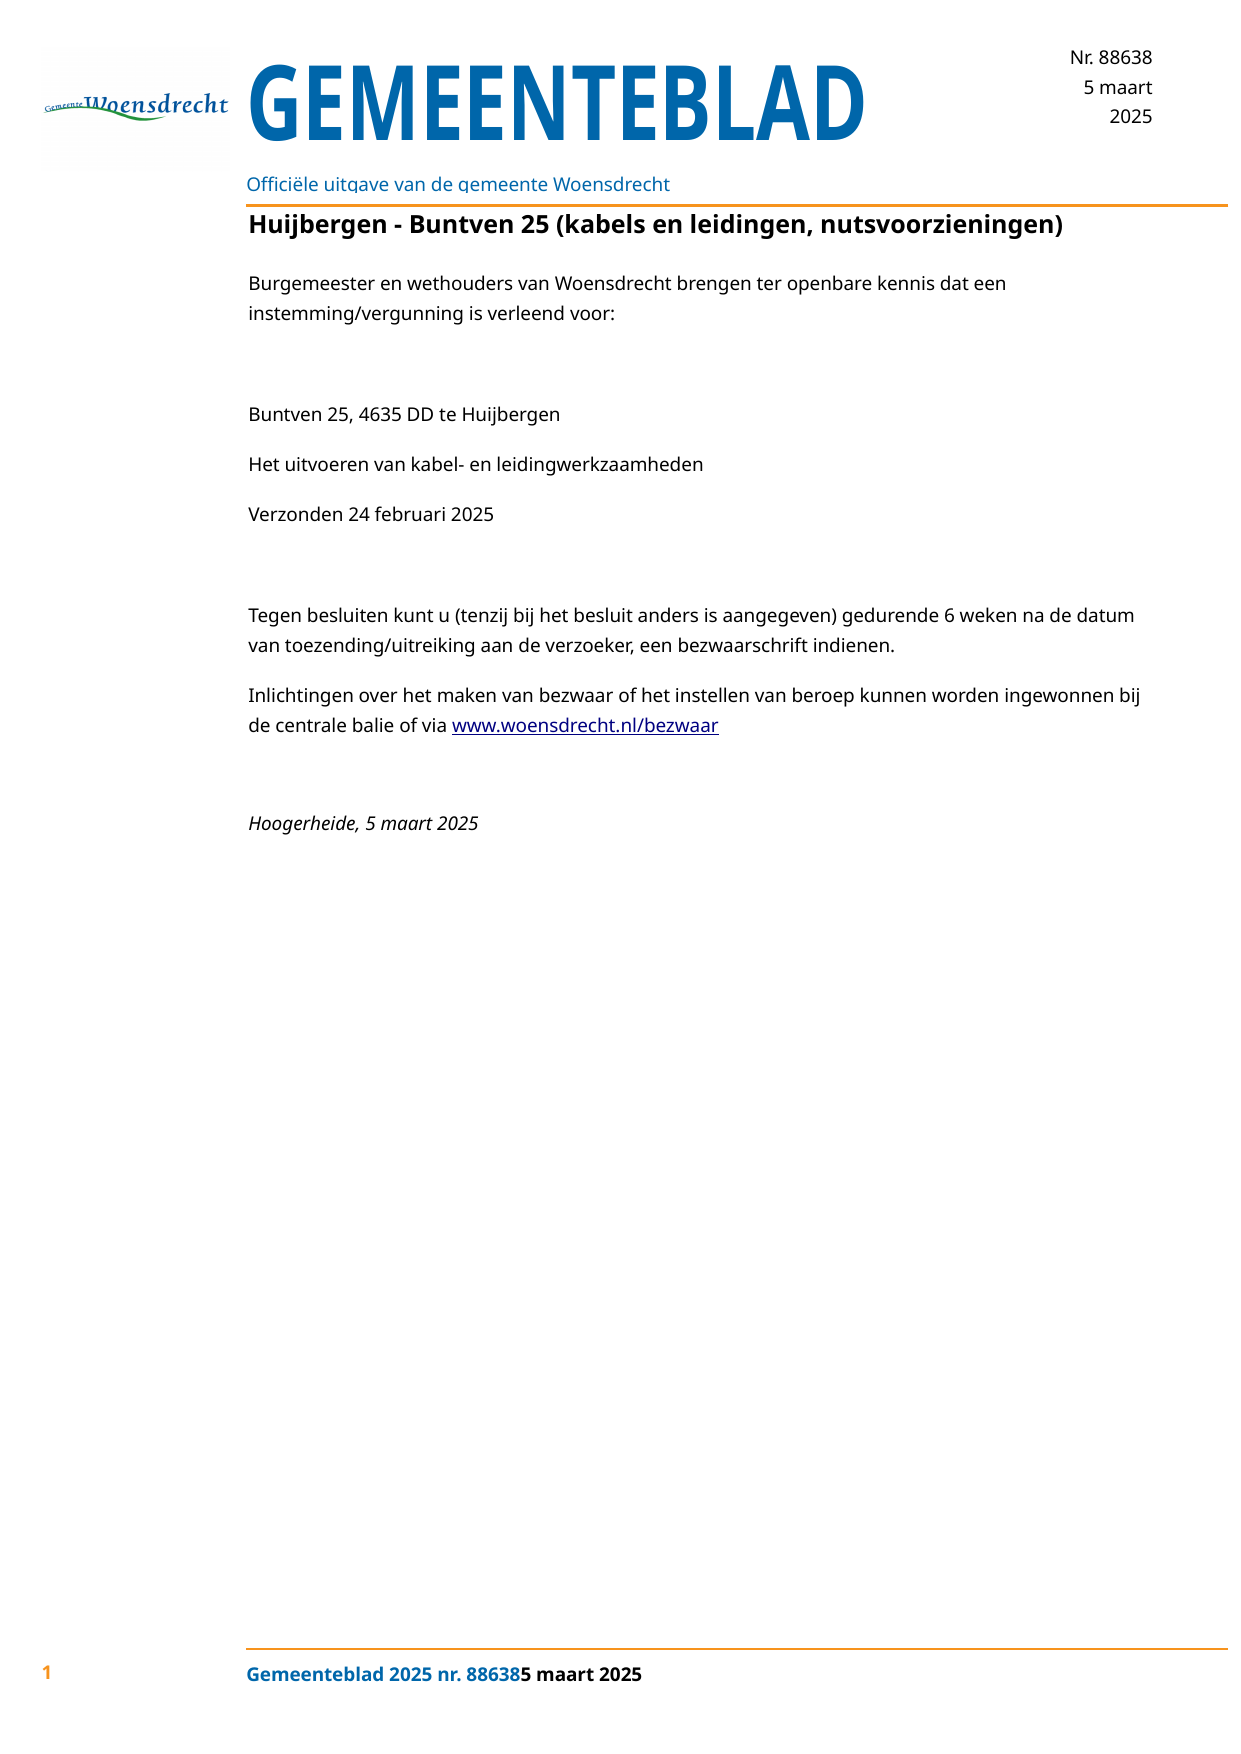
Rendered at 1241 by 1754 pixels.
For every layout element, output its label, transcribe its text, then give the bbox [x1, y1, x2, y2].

text Inlichtingen over het maken van bezwaar of het instellen van beroep kunnen worden ingewonnen bij de centrale balie of via www.woensdrecht.nl/bezwaar [248, 682, 1152, 738]
text Het uitvoeren van kabel- en leidingwerkzaamheden [248, 451, 1152, 477]
text Tegen besluiten kunt u (tenzij bij het besluit anders is aangegeven) gedurende 6 weken na de datum van toezending/uitreiking aan de verzoeker, een bezwaarschrift indienen. [248, 602, 1152, 658]
text Hoogerheide, 5 maart 2025 [248, 810, 1152, 836]
picture [41, 47, 231, 172]
text Huijbergen - Buntven 25 (kabels en leidingen, nutsvoorzieningen) [248, 207, 1152, 241]
text Verzonden 24 februari 2025 [248, 502, 1152, 527]
text Burgemeester en wethouders van Woensdrecht brengen ter openbare kennis dat een instemming/vergunning is verleend voor: [248, 270, 1152, 326]
text Buntven 25, 4635 DD te Huijbergen [248, 401, 1152, 426]
